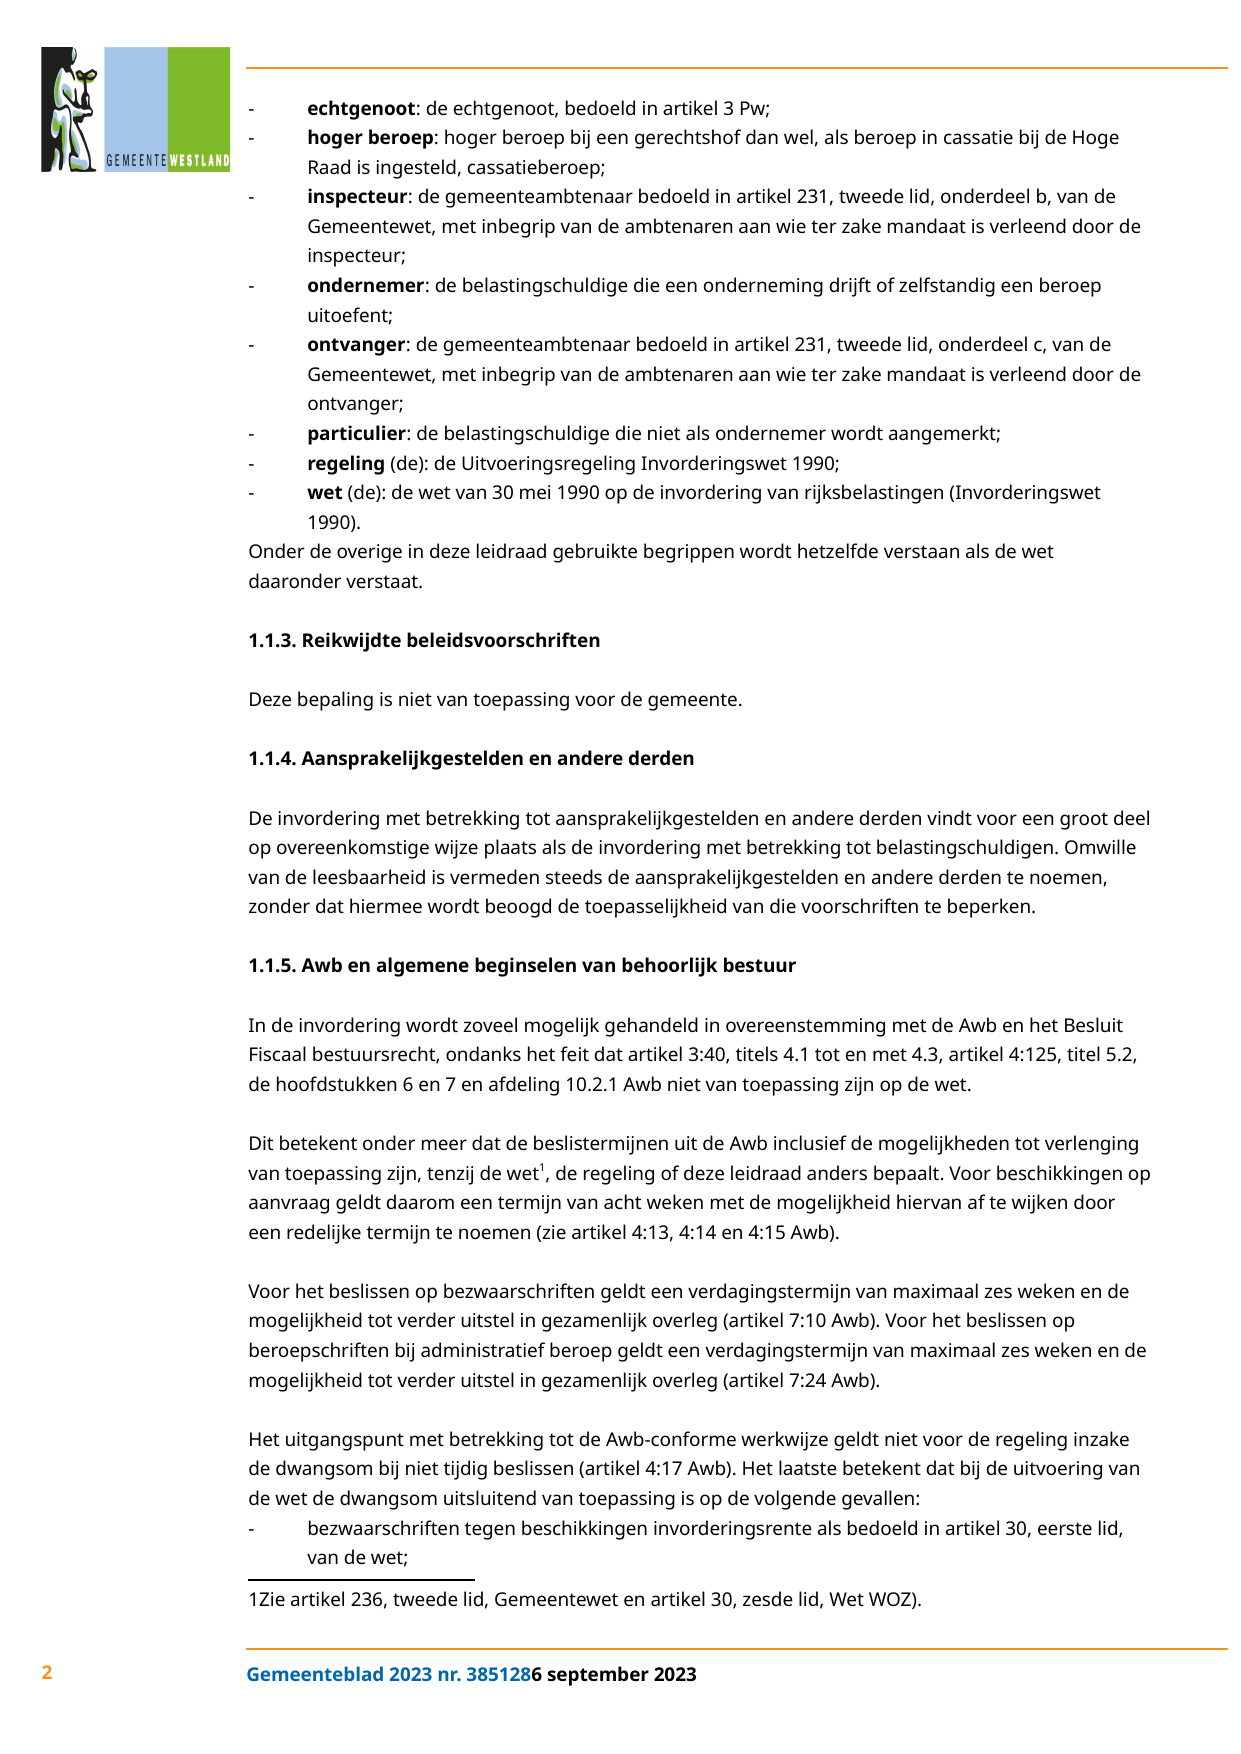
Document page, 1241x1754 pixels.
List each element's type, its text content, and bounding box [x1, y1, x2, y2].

list wet (de): de wet van 30 mei 1990 op de invordering van rijksbelastingen (Invorderingswet 1990). [248, 479, 1152, 535]
text 1.1.3. Reikwijdte beleidsvoorschriften [248, 627, 1152, 653]
text Het uitgangspunt met betrekking tot de Awb-conforme werkwijze geldt niet voor de regeling inzake de dwangsom bij niet tijdig beslissen (artikel 4:17 Awb). Het laatste betekent dat bij de uitvoering van de wet de dwangsom uitsluitend van toepassing is op de volgende gevallen: [248, 1426, 1152, 1511]
list inspecteur: de gemeenteambtenaar bedoeld in artikel 231, tweede lid, onderdeel b, van de Gemeentewet, met inbegrip van de ambtenaren aan wie ter zake mandaat is verleend door de inspecteur; [248, 183, 1152, 268]
list hoger beroep: hoger beroep bij een gerechtshof dan wel, als beroep in cassatie bij de Hoge Raad is ingesteld, cassatieberoep; [248, 124, 1152, 180]
text De invordering met betrekking tot aansprakelijkgestelden en andere derden vindt voor een groot deel op overeenkomstige wijze plaats als de invordering met betrekking tot belastingschuldigen. Omwille van de leesbaarheid is vermeden steeds de aansprakelijkgestelden en andere derden te noemen, zonder dat hiermee wordt beoogd de toepasselijkheid van die voorschriften te beperken. [248, 805, 1152, 919]
text Deze bepaling is niet van toepassing voor de gemeente. [248, 686, 1152, 712]
text Dit betekent onder meer dat de beslistermijnen uit de Awb inclusief de mogelijkheden tot verlenging van toepassing zijn, tenzij de wet, de regeling of deze leidraad anders bepaalt. Voor beschikkingen op aanvraag geldt daarom een termijn van acht weken met de mogelijkheid hiervan af te wijken door een redelijke termijn te noemen (zie artikel 4:13, 4:14 en 4:15 Awb). [248, 1130, 1152, 1245]
list ontvanger: de gemeenteambtenaar bedoeld in artikel 231, tweede lid, onderdeel c, van de Gemeentewet, met inbegrip van de ambtenaren aan wie ter zake mandaat is verleend door de ontvanger; [248, 331, 1152, 416]
list echtgenoot: de echtgenoot, bedoeld in artikel 3 Pw; [248, 95, 1152, 121]
text 1.1.4. Aansprakelijkgestelden en andere derden [248, 746, 1152, 771]
list regeling (de): de Uitvoeringsregeling Invorderingswet 1990; [248, 450, 1152, 476]
text 1.1.5. Awb en algemene beginselen van behoorlijk bestuur [248, 953, 1152, 978]
list ondernemer: de belastingschuldige die een onderneming drijft of zelfstandig een beroep uitoefent; [248, 272, 1152, 328]
picture [41, 47, 231, 172]
text Zie artikel 236, tweede lid, Gemeentewet en artikel 30, zesde lid, Wet WOZ). [248, 1586, 1152, 1612]
text Onder de overige in deze leidraad gebruikte begrippen wordt hetzelfde verstaan als de wet daaronder verstaat. [248, 538, 1152, 594]
list bezwaarschriften tegen beschikkingen invorderingsrente als bedoeld in artikel 30, eerste lid, van de wet; [248, 1515, 1152, 1570]
text Voor het beslissen op bezwaarschriften geldt een verdagingstermijn van maximaal zes weken en de mogelijkheid tot verder uitstel in gezamenlijk overleg (artikel 7:10 Awb). Voor het beslissen op beroepschriften bij administratief beroep geldt een verdagingstermijn van maximaal zes weken en de mogelijkheid tot verder uitstel in gezamenlijk overleg (artikel 7:24 Awb). [248, 1278, 1152, 1393]
list particulier: de belastingschuldige die niet als ondernemer wordt aangemerkt; [248, 420, 1152, 446]
text In de invordering wordt zoveel mogelijk gehandeld in overeenstemming met de Awb en het Besluit Fiscaal bestuursrecht, ondanks het feit dat artikel 3:40, titels 4.1 tot en met 4.3, artikel 4:125, titel 5.2, de hoofdstukken 6 en 7 en afdeling 10.2.1 Awb niet van toepassing zijn op de wet. [248, 1012, 1152, 1097]
